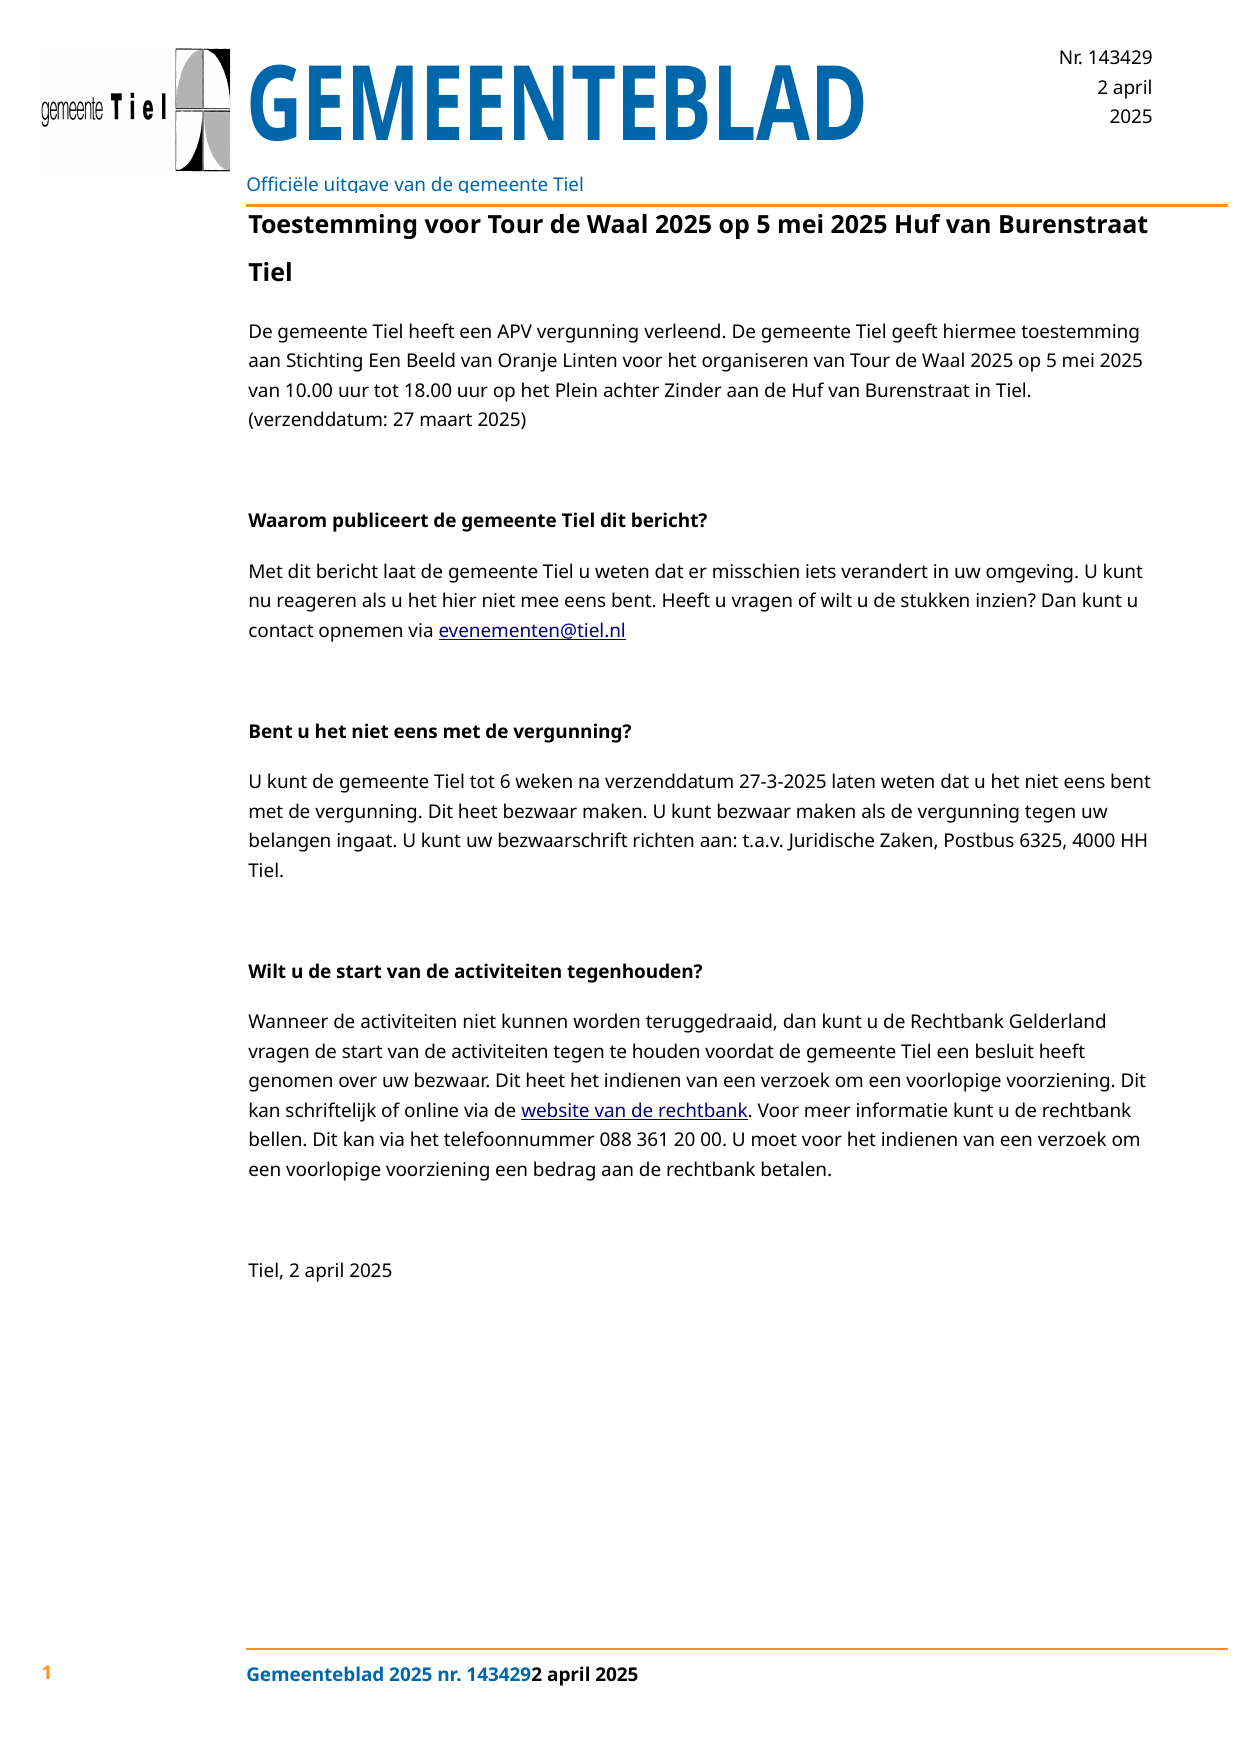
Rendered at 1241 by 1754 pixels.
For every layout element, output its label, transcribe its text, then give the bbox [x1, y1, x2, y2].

text Toestemming voor Tour de Waal 2025 op 5 mei 2025 Huf van Burenstraat Tiel [248, 207, 1152, 288]
text Met dit bericht laat de gemeente Tiel u weten dat er misschien iets verandert in uw omgeving. U kunt nu reageren als u het hier niet mee eens bent. Heeft u vragen of wilt u de stukken inzien? Dan kunt u contact opnemen via evenementen@tiel.nl [248, 558, 1152, 643]
text Wanneer de activiteiten niet kunnen worden teruggedraaid, dan kunt u de Rechtbank Gelderland vragen de start van de activiteiten tegen te houden voordat de gemeente Tiel een besluit heeft genomen over uw bezwaar. Dit heet het indienen van een verzoek om een voorlopige voorziening. Dit kan schriftelijk of online via de website van de rechtbank. Voor meer informatie kunt u de rechtbank bellen. Dit kan via het telefoonnummer 088 361 20 00. U moet voor het indienen van een verzoek om een voorlopige voorziening een bedrag aan de rechtbank betalen. [248, 1008, 1152, 1182]
text De gemeente Tiel heeft een APV vergunning verleend. De gemeente Tiel geeft hiermee toestemming aan Stichting Een Beeld van Oranje Linten voor het organiseren van Tour de Waal 2025 op 5 mei 2025 van 10.00 uur tot 18.00 uur op het Plein achter Zinder aan de Huf van Burenstraat in Tiel. (verzenddatum: 27 maart 2025) [248, 318, 1152, 432]
text Waarom publiceert de gemeente Tiel dit bericht? [248, 507, 1152, 533]
text Bent u het niet eens met de vergunning? [248, 718, 1152, 744]
text Wilt u de start van de activiteiten tegenhouden? [248, 958, 1152, 984]
text Tiel, 2 april 2025 [248, 1257, 1152, 1283]
text U kunt de gemeente Tiel tot 6 weken na verzenddatum 27-3-2025 laten weten dat u het niet eens bent met de vergunning. Dit heet bezwaar maken. U kunt bezwaar maken als de vergunning tegen uw belangen ingaat. U kunt uw bezwaarschrift richten aan: t.a.v. Juridische Zaken, Postbus 6325, 4000 HH Tiel. [248, 768, 1152, 883]
picture [41, 47, 231, 172]
